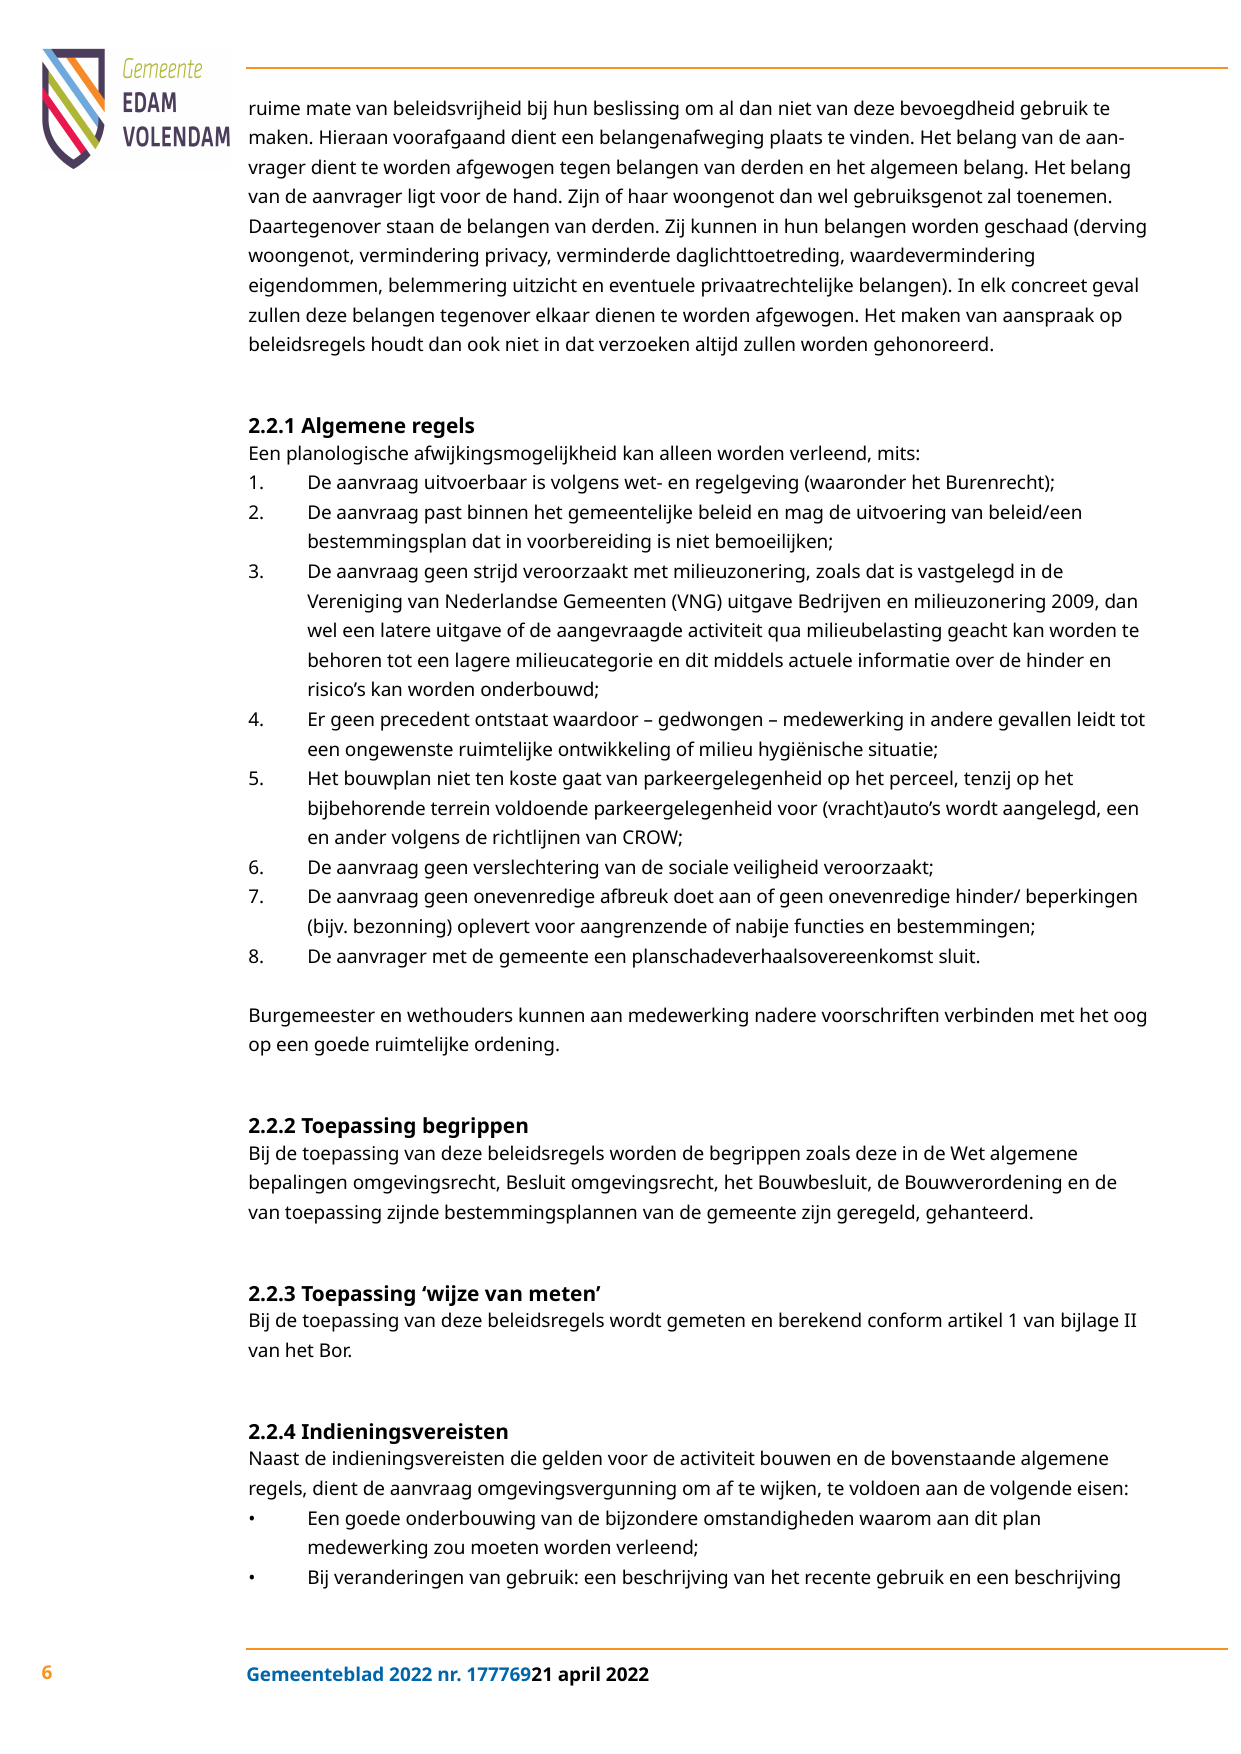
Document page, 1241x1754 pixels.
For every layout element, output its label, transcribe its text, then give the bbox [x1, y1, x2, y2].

text Bij de toepassing van deze beleidsregels wordt gemeten en berekend conform artikel 1 van bijlage II van het Bor. [248, 1308, 1152, 1363]
list Er geen precedent ontstaat waardoor – gedwongen – medewerking in andere gevallen leidt tot een ongewenste ruimtelijke ontwikkeling of milieu hygiënische situatie; [248, 706, 1152, 761]
text 2.2.3 Toepassing ‘wijze van meten’ [248, 1279, 1152, 1308]
text Een planologische afwijkingsmogelijkheid kan alleen worden verleend, mits: [248, 440, 1152, 466]
picture [41, 47, 231, 172]
list De aanvrager met de gemeente een planschadeverhaalsovereenkomst sluit. [248, 943, 1152, 968]
list De aanvraag geen strijd veroorzaakt met milieuzonering, zoals dat is vastgelegd in de Vereniging van Nederlandse Gemeenten (VNG) uitgave Bedrijven en milieuzonering 2009, dan wel een latere uitgave of de aangevraagde activiteit qua milieubelasting geacht kan worden te behoren tot een lagere milieucategorie en dit middels actuele informatie over de hinder en risico’s kan worden onderbouwd; [248, 558, 1152, 702]
list Bij veranderingen van gebruik: een beschrijving van het recente gebruik en een beschrijving [248, 1564, 1152, 1590]
text Bij de toepassing van deze beleidsregels worden de begrippen zoals deze in de Wet algemene bepalingen omgevingsrecht, Besluit omgevingsrecht, het Bouwbesluit, de Bouwverordening en de van toepassing zijnde bestemmingsplannen van de gemeente zijn geregeld, gehanteerd. [248, 1140, 1152, 1225]
text 2.2.4 Indieningsvereisten [248, 1417, 1152, 1446]
list De aanvraag geen onevenredige afbreuk doet aan of geen onevenredige hinder/ beperkingen (bijv. bezonning) oplevert voor aangrenzende of nabije functies en bestemmingen; [248, 884, 1152, 939]
list De aanvraag uitvoerbaar is volgens wet- en regelgeving (waaronder het Burenrecht); [248, 469, 1152, 495]
text 2.2.1 Algemene regels [248, 411, 1152, 440]
text Burgemeester en wethouders kunnen aan medewerking nadere voorschriften verbinden met het oog op een goede ruimtelijke ordening. [248, 1002, 1152, 1057]
list De aanvraag past binnen het gemeentelijke beleid en mag de uitvoering van beleid/een bestemmingsplan dat in voorbereiding is niet bemoeilijken; [248, 499, 1152, 554]
list Het bouwplan niet ten koste gaat van parkeergelegenheid op het perceel, tenzij op het bijbehorende terrein voldoende parkeergelegenheid voor (vracht)auto’s wordt aangelegd, een en ander volgens de richtlijnen van CROW; [248, 765, 1152, 850]
list De aanvraag geen verslechtering van de sociale veiligheid veroorzaakt; [248, 854, 1152, 880]
text 2.2.2 Toepassing begrippen [248, 1112, 1152, 1140]
list Een goede onderbouwing van de bijzondere omstandigheden waarom aan dit plan medewerking zou moeten worden verleend; [248, 1505, 1152, 1560]
text Naast de indieningsvereisten die gelden voor de activiteit bouwen en de bovenstaande algemene regels, dient de aanvraag omgevingsvergunning om af te wijken, te voldoen aan de volgende eisen: [248, 1446, 1152, 1501]
text ruime mate van beleidsvrijheid bij hun beslissing om al dan niet van deze bevoegdheid gebruik te maken. Hieraan voorafgaand dient een belangenafweging plaats te vinden. Het belang van de aan-vrager dient te worden afgewogen tegen belangen van derden en het algemeen belang. Het belang van de aanvrager ligt voor de hand. Zijn of haar woongenot dan wel gebruiksgenot zal toenemen. Daartegenover staan de belangen van derden. Zij kunnen in hun belangen worden geschaad (derving woongenot, vermindering privacy, verminderde daglichttoetreding, waardevermindering eigendommen, belemmering uitzicht en eventuele privaatrechtelijke belangen). In elk concreet geval zullen deze belangen tegenover elkaar dienen te worden afgewogen. Het maken van aanspraak op beleidsregels houdt dan ook niet in dat verzoeken altijd zullen worden gehonoreerd. [248, 95, 1152, 357]
